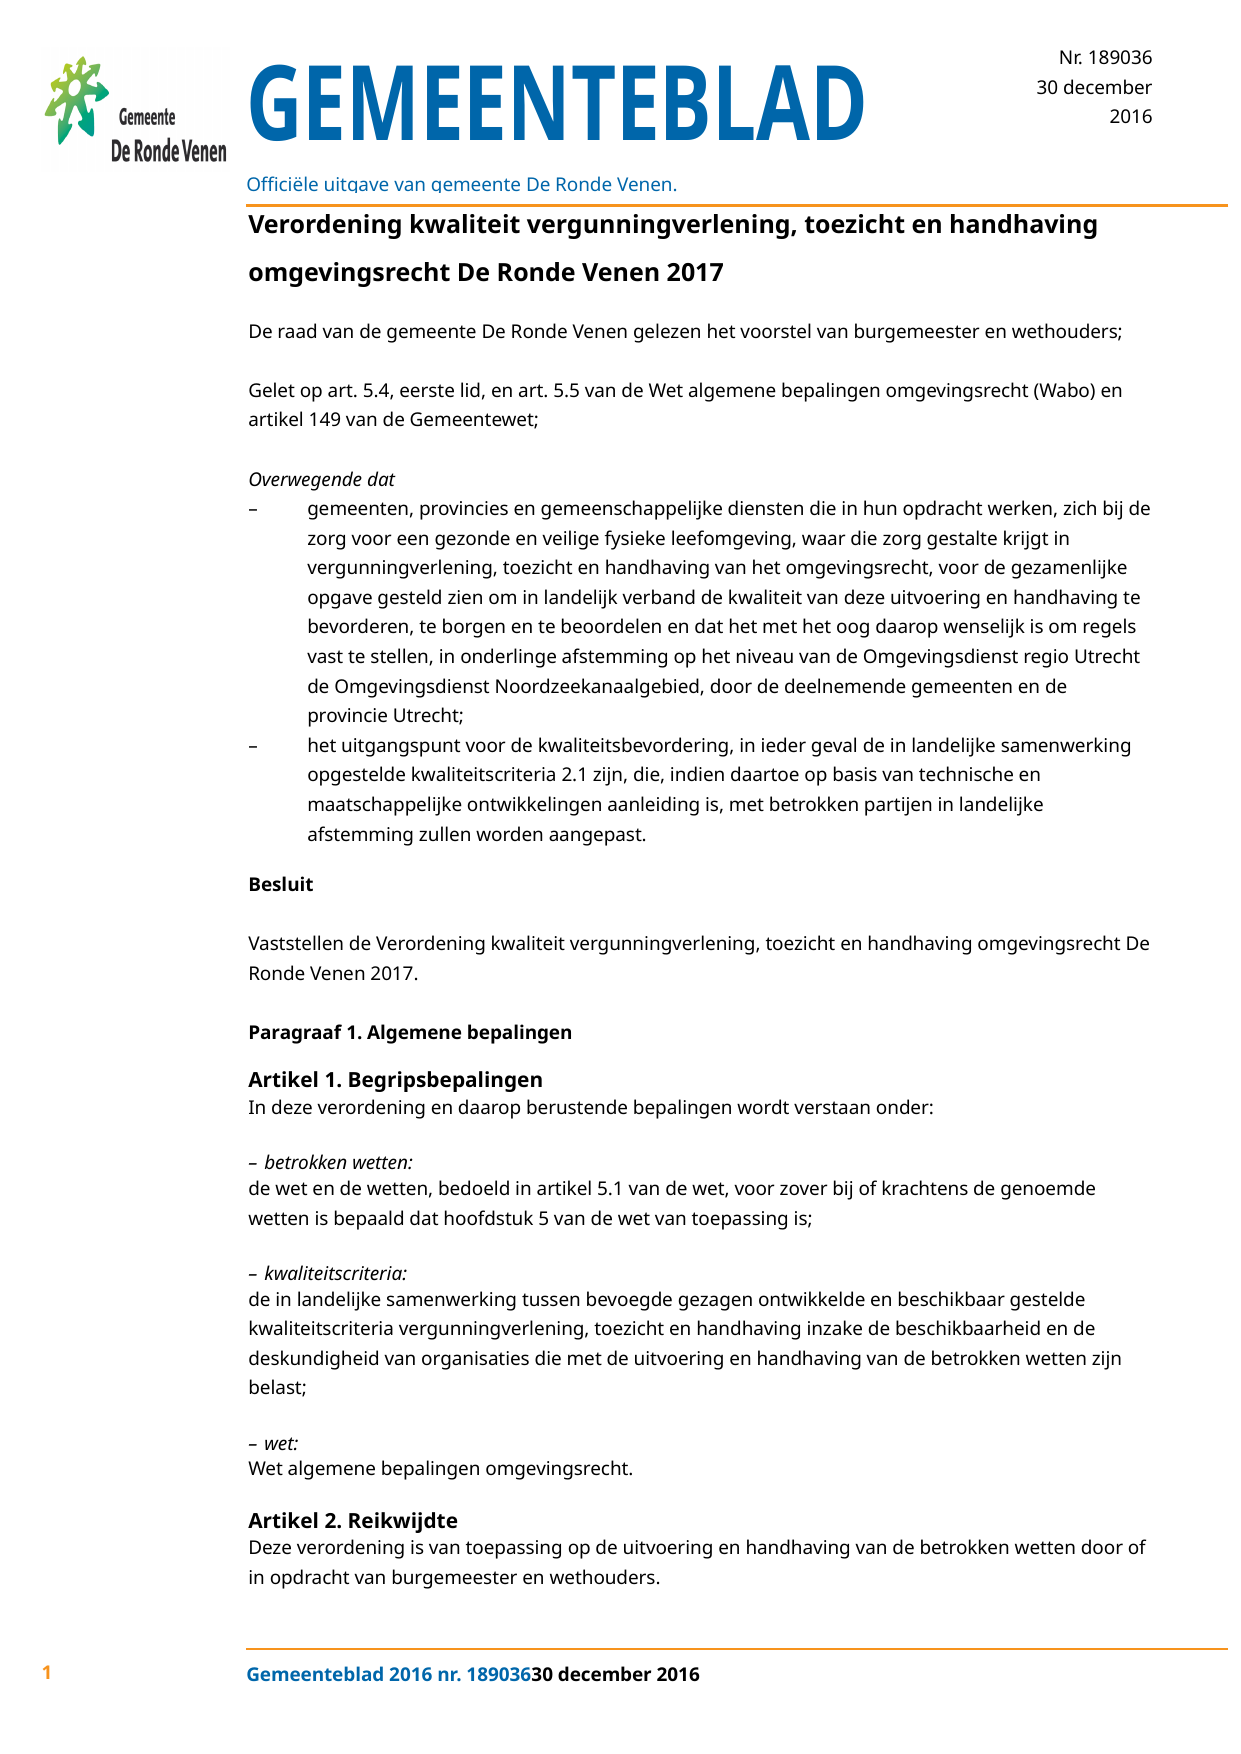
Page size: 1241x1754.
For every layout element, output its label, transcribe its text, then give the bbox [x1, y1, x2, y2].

text de in landelijke samenwerking tussen bevoegde gezagen ontwikkelde en beschikbaar gestelde kwaliteitscriteria vergunningverlening, toezicht en handhaving inzake de beschikbaarheid en de deskundigheid van organisaties die met de uitvoering en handhaving van de betrokken wetten zijn belast; [248, 1286, 1152, 1400]
text – wet: [248, 1430, 1152, 1456]
text Artikel 1. Begripsbepalingen [248, 1066, 1152, 1094]
text Besluit [248, 871, 1152, 897]
text Deze verordening is van toepassing op de uitvoering en handhaving van de betrokken wetten door of in opdracht van burgemeester en wethouders. [248, 1534, 1152, 1590]
text Vaststellen de Verordening kwaliteit vergunningverlening, toezicht en handhaving omgevingsrecht De Ronde Venen 2017. [248, 930, 1152, 986]
list het uitgangspunt voor de kwaliteitsbevordering, in ieder geval de in landelijke samenwerking opgestelde kwaliteitscriteria 2.1 zijn, die, indien daartoe op basis van technische en maatschappelijke ontwikkelingen aanleiding is, met betrokken partijen in landelijke afstemming zullen worden aangepast. [248, 732, 1152, 847]
text Overwegende dat [248, 466, 1152, 492]
text In deze verordening en daarop berustende bepalingen wordt verstaan onder: [248, 1094, 1152, 1120]
text Gelet op art. 5.4, eerste lid, en art. 5.5 van de Wet algemene bepalingen omgevingsrecht (Wabo) en artikel 149 van de Gemeentewet; [248, 377, 1152, 432]
text Verordening kwaliteit vergunningverlening, toezicht en handhaving omgevingsrecht De Ronde Venen 2017 [248, 207, 1152, 288]
text de wet en de wetten, bedoeld in artikel 5.1 van de wet, voor zover bij of krachtens de genoemde wetten is bepaald dat hoofdstuk 5 van de wet van toepassing is; [248, 1175, 1152, 1230]
text – betrokken wetten: [248, 1149, 1152, 1175]
text Wet algemene bepalingen omgevingsrecht. [248, 1456, 1152, 1481]
text De raad van de gemeente De Ronde Venen gelezen het voorstel van burgemeester en wethouders; [248, 318, 1152, 344]
list gemeenten, provincies en gemeenschappelijke diensten die in hun opdracht werken, zich bij de zorg voor een gezonde en veilige fysieke leefomgeving, waar die zorg gestalte krijgt in vergunningverlening, toezicht en handhaving van het omgevingsrecht, voor de gezamenlijke opgave gesteld zien om in landelijk verband de kwaliteit van deze uitvoering en handhaving te bevorderen, te borgen en te beoordelen en dat het met het oog daarop wenselijk is om regels vast te stellen, in onderlinge afstemming op het niveau van de Omgevingsdienst regio Utrecht de Omgevingsdienst Noordzeekanaalgebied, door de deelnemende gemeenten en de provincie Utrecht; [248, 495, 1152, 728]
text Paragraaf 1. Algemene bepalingen [248, 1019, 1152, 1045]
text Artikel 2. Reikwijdte [248, 1506, 1152, 1534]
text – kwaliteitscriteria: [248, 1260, 1152, 1286]
picture [41, 47, 231, 172]
